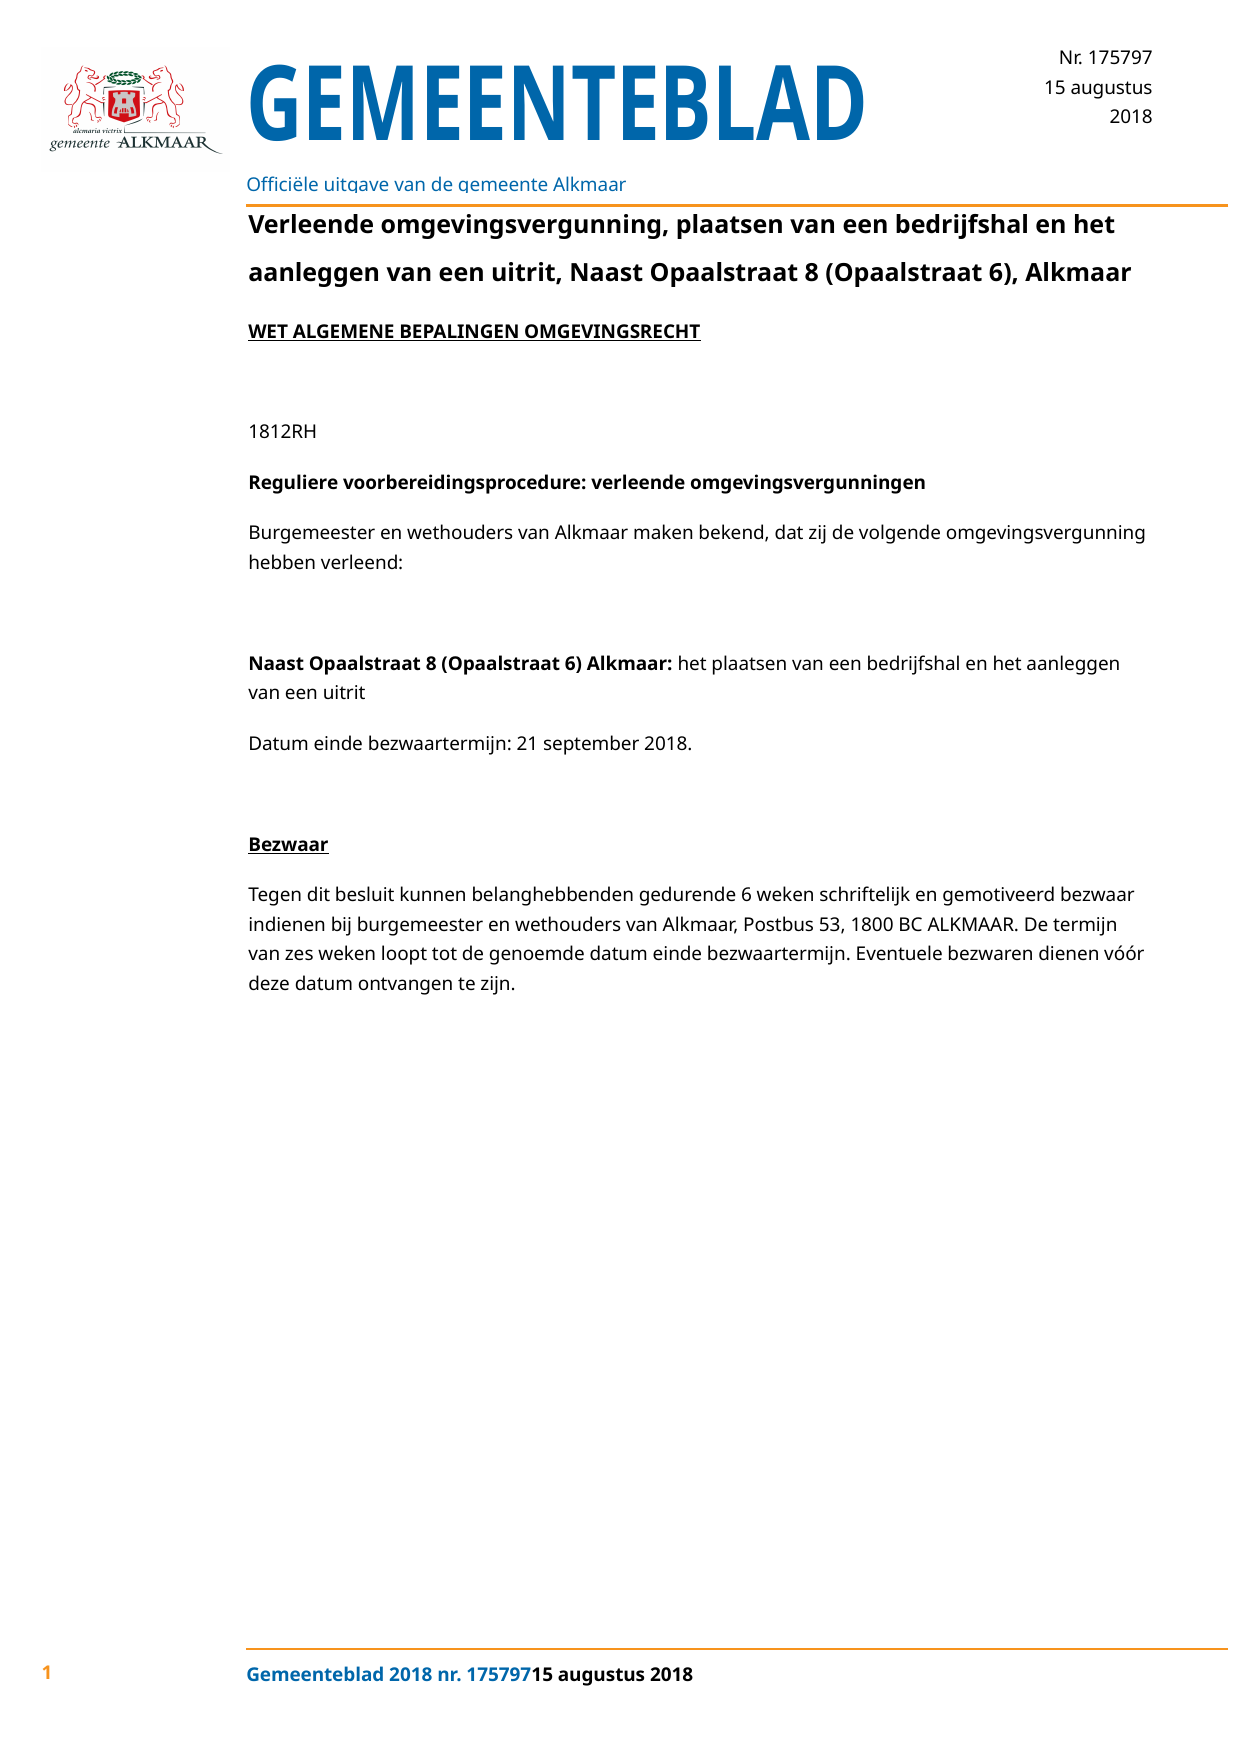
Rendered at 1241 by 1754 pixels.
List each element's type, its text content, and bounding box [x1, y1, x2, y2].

text Tegen dit besluit kunnen belanghebbenden gedurende 6 weken schriftelijk en gemotiveerd bezwaar indienen bij burgemeester en wethouders van Alkmaar, Postbus 53, 1800 BC ALKMAAR. De termijn van zes weken loopt tot de genoemde datum einde bezwaartermijn. Eventuele bezwaren dienen vóór deze datum ontvangen te zijn. [248, 881, 1152, 996]
text Reguliere voorbereidingsprocedure: verleende omgevingsvergunningen [248, 469, 1152, 495]
text Bezwaar [248, 831, 1152, 857]
text Verleende omgevingsvergunning, plaatsen van een bedrijfshal en het aanleggen van een uitrit, Naast Opaalstraat 8 (Opaalstraat 6), Alkmaar [248, 207, 1152, 288]
text Naast Opaalstraat 8 (Opaalstraat 6) Alkmaar: het plaatsen van een bedrijfshal en het aanleggen van een uitrit [248, 650, 1152, 705]
text Datum einde bezwaartermijn: 21 september 2018. [248, 730, 1152, 756]
picture [41, 47, 231, 172]
text 1812RH [248, 419, 1152, 444]
text WET ALGEMENE BEPALINGEN OMGEVINGSRECHT [248, 318, 1152, 344]
text Burgemeester en wethouders van Alkmaar maken bekend, dat zij de volgende omgevingsvergunning hebben verleend: [248, 519, 1152, 575]
